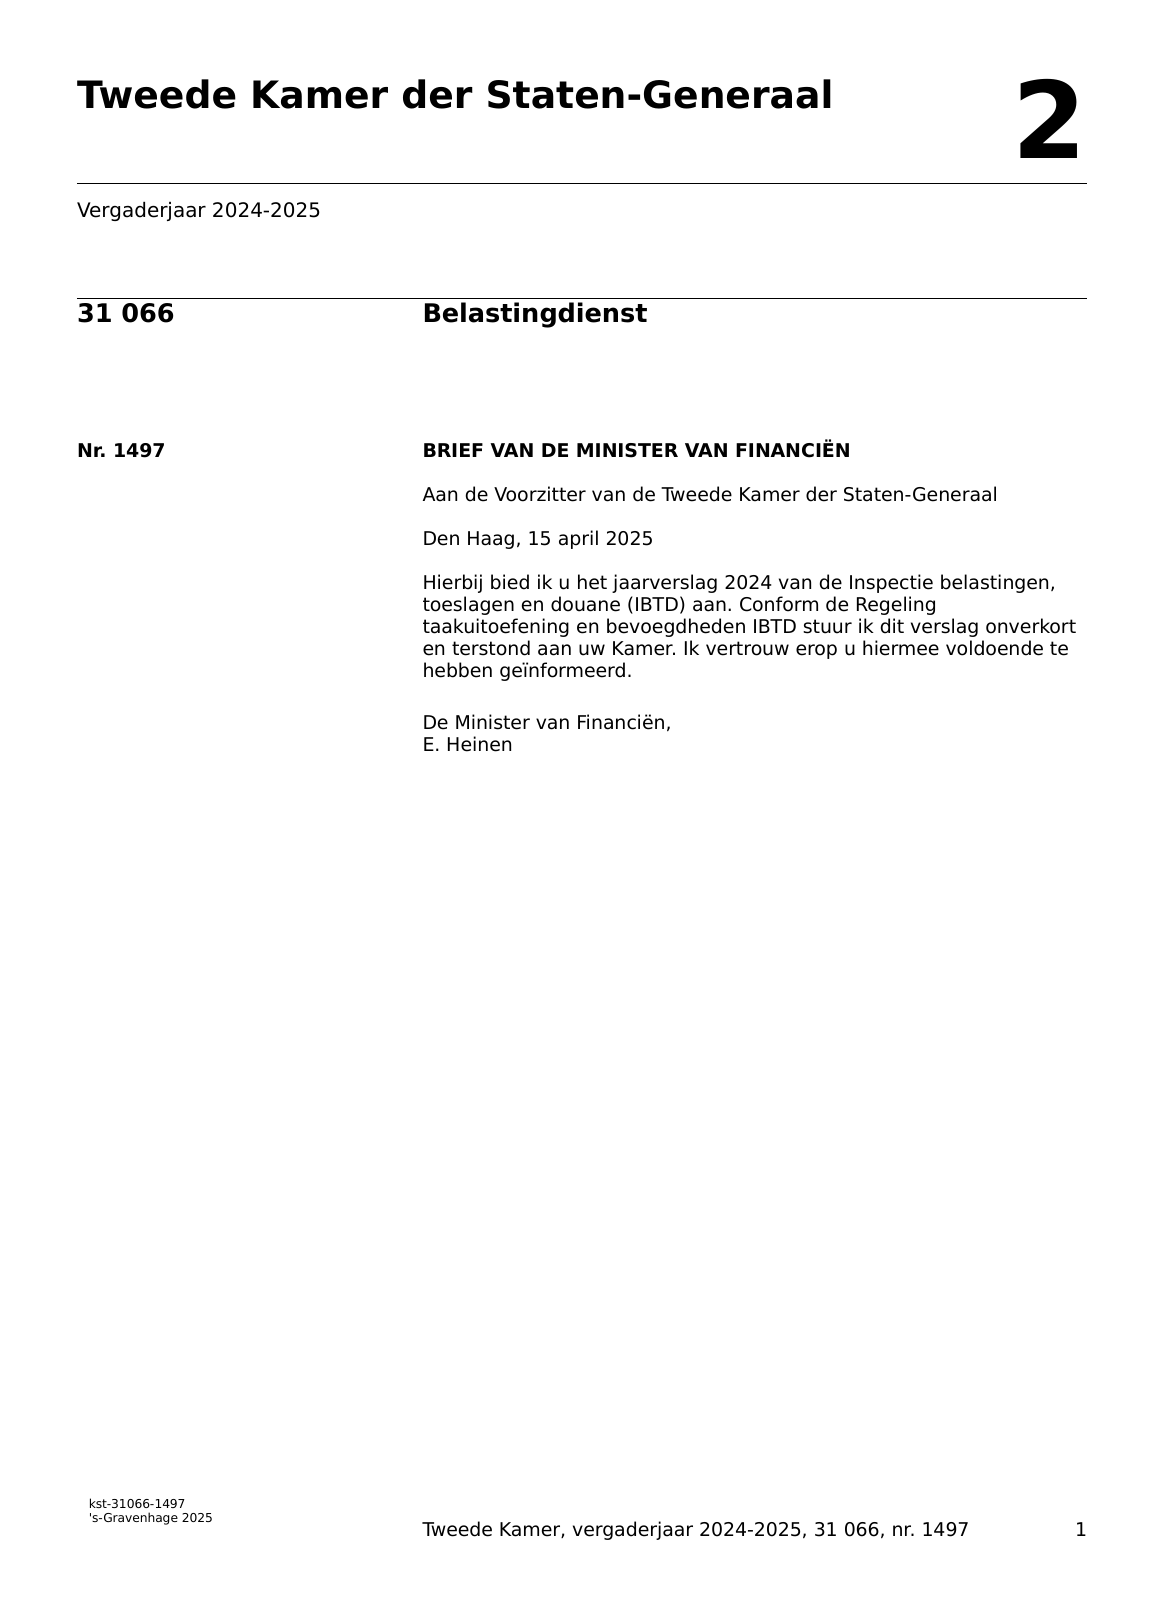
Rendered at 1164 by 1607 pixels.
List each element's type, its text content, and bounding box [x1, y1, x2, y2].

table_header 2 [886, 59, 1087, 183]
subtitle Nr. 1497 BRIEF VAN DE MINISTER VAN FINANCIËN [77, 440, 1087, 462]
table_cell Vergaderjaar 2024-2025 [77, 184, 1087, 298]
text De Minister van Financiën, E. Heinen [422, 712, 1087, 756]
text Den Haag, 15 april 2025 [422, 528, 1087, 550]
text Aan de Voorzitter van de Tweede Kamer der Staten-Generaal [422, 484, 1087, 506]
text Hierbij bied ik u het jaarverslag 2024 van de Inspectie belastingen, toeslagen en douane (IBTD) aan. Conform de Regeling taakuitoefening en bevoegdheden IBTD stuur ik dit verslag onverkort en terstond aan uw Kamer. Ik vertrouw erop u hiermee voldoende te hebben geïnformeerd. [422, 572, 1087, 682]
subtitle 31 066 Belastingdienst [77, 299, 1087, 329]
table_header Tweede Kamer der Staten-Generaal [77, 59, 886, 183]
text 's-Gravenhage 2025 [88, 1511, 323, 1525]
text kst-31066-1497 [88, 1497, 323, 1511]
